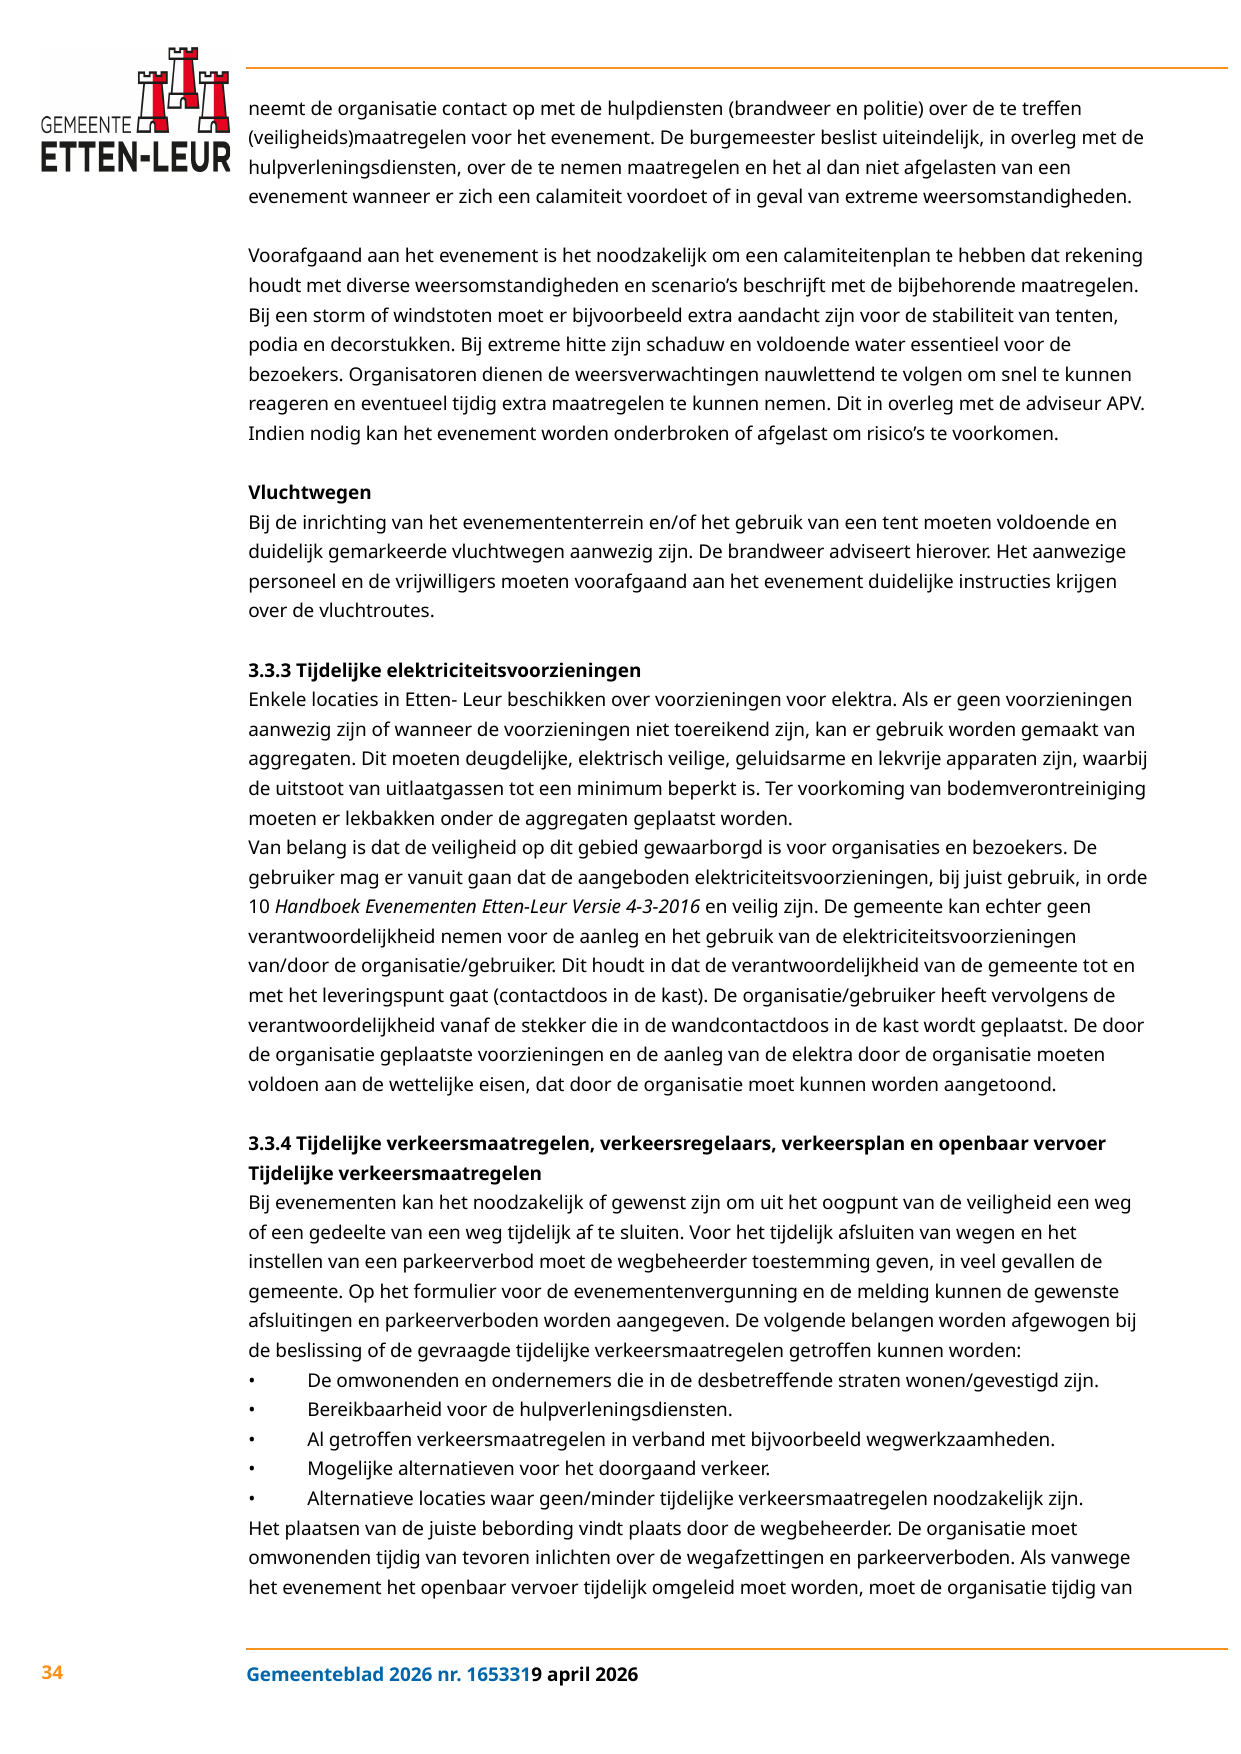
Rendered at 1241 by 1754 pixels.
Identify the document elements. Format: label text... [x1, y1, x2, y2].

list Bereikbaarheid voor de hulpverleningsdiensten. [248, 1396, 1152, 1422]
list Alternatieve locaties waar geen/minder tijdelijke verkeersmaatregelen noodzakelijk zijn. [248, 1485, 1152, 1511]
text 3.3.3 Tijdelijke elektriciteitsvoorzieningen [248, 657, 1152, 683]
list Mogelijke alternatieven voor het doorgaand verkeer. [248, 1456, 1152, 1481]
list De omwonenden en ondernemers die in de desbetreffende straten wonen/gevestigd zijn. [248, 1367, 1152, 1393]
text Van belang is dat de veiligheid op dit gebied gewaarborgd is voor organisaties en bezoekers. De gebruiker mag er vanuit gaan dat de aangeboden elektriciteitsvoorzieningen, bij juist gebruik, in orde 10 Handboek Evenementen Etten-Leur Versie 4-3-2016 en veilig zijn. De gemeente kan echter geen verantwoordelijkheid nemen voor de aanleg en het gebruik van de elektriciteitsvoorzieningen van/door de organisatie/gebruiker. Dit houdt in dat de verantwoordelijkheid van de gemeente tot en met het leveringspunt gaat (contactdoos in de kast). De organisatie/gebruiker heeft vervolgens de verantwoordelijkheid vanaf de stekker die in de wandcontactdoos in de kast wordt geplaatst. De door de organisatie geplaatste voorzieningen en de aanleg van de elektra door de organisatie moeten voldoen aan de wettelijke eisen, dat door de organisatie moet kunnen worden aangetoond. [248, 834, 1152, 1097]
picture [41, 47, 231, 172]
text Bij evenementen kan het noodzakelijk of gewenst zijn om uit het oogpunt van de veiligheid een weg of een gedeelte van een weg tijdelijk af te sluiten. Voor het tijdelijk afsluiten van wegen en het instellen van een parkeerverbod moet de wegbeheerder toestemming geven, in veel gevallen de gemeente. Op het formulier voor de evenementenvergunning en de melding kunnen de gewenste afsluitingen en parkeerverboden worden aangegeven. De volgende belangen worden afgewogen bij de beslissing of de gevraagde tijdelijke verkeersmaatregelen getroffen kunnen worden: [248, 1189, 1152, 1363]
text Voorafgaand aan het evenement is het noodzakelijk om een calamiteitenplan te hebben dat rekening houdt met diverse weersomstandigheden en scenario’s beschrijft met de bijbehorende maatregelen. Bij een storm of windstoten moet er bijvoorbeeld extra aandacht zijn voor de stabiliteit van tenten, podia en decorstukken. Bij extreme hitte zijn schaduw en voldoende water essentieel voor de bezoekers. Organisatoren dienen de weersverwachtingen nauwlettend te volgen om snel te kunnen reageren en eventueel tijdig extra maatregelen te kunnen nemen. Dit in overleg met de adviseur APV. [248, 243, 1152, 416]
list Al getroffen verkeersmaatregelen in verband met bijvoorbeeld wegwerkzaamheden. [248, 1426, 1152, 1452]
text Vluchtwegen [248, 479, 1152, 505]
text Indien nodig kan het evenement worden onderbroken of afgelast om risico’s te voorkomen. [248, 420, 1152, 446]
text Enkele locaties in Etten- Leur beschikken over voorzieningen voor elektra. Als er geen voorzieningen aanwezig zijn of wanneer de voorzieningen niet toereikend zijn, kan er gebruik worden gemaakt van aggregaten. Dit moeten deugdelijke, elektrisch veilige, geluidsarme en lekvrije apparaten zijn, waarbij de uitstoot van uitlaatgassen tot een minimum beperkt is. Ter voorkoming van bodemverontreiniging moeten er lekbakken onder de aggregaten geplaatst worden. [248, 686, 1152, 831]
text Tijdelijke verkeersmaatregelen [248, 1160, 1152, 1186]
text 3.3.4 Tijdelijke verkeersmaatregelen, verkeersregelaars, verkeersplan en openbaar vervoer [248, 1130, 1152, 1156]
text neemt de organisatie contact op met de hulpdiensten (brandweer en politie) over de te treffen (veiligheids)maatregelen voor het evenement. De burgemeester beslist uiteindelijk, in overleg met de hulpverleningsdiensten, over de te nemen maatregelen en het al dan niet afgelasten van een evenement wanneer er zich een calamiteit voordoet of in geval van extreme weersomstandigheden. [248, 95, 1152, 209]
text Bij de inrichting van het evenemententerrein en/of het gebruik van een tent moeten voldoende en duidelijk gemarkeerde vluchtwegen aanwezig zijn. De brandweer adviseert hierover. Het aanwezige personeel en de vrijwilligers moeten voorafgaand aan het evenement duidelijke instructies krijgen over de vluchtroutes. [248, 509, 1152, 623]
text Het plaatsen van de juiste bebording vindt plaats door de wegbeheerder. De organisatie moet omwonenden tijdig van tevoren inlichten over de wegafzettingen en parkeerverboden. Als vanwege het evenement het openbaar vervoer tijdelijk omgeleid moet worden, moet de organisatie tijdig van [248, 1515, 1152, 1600]
